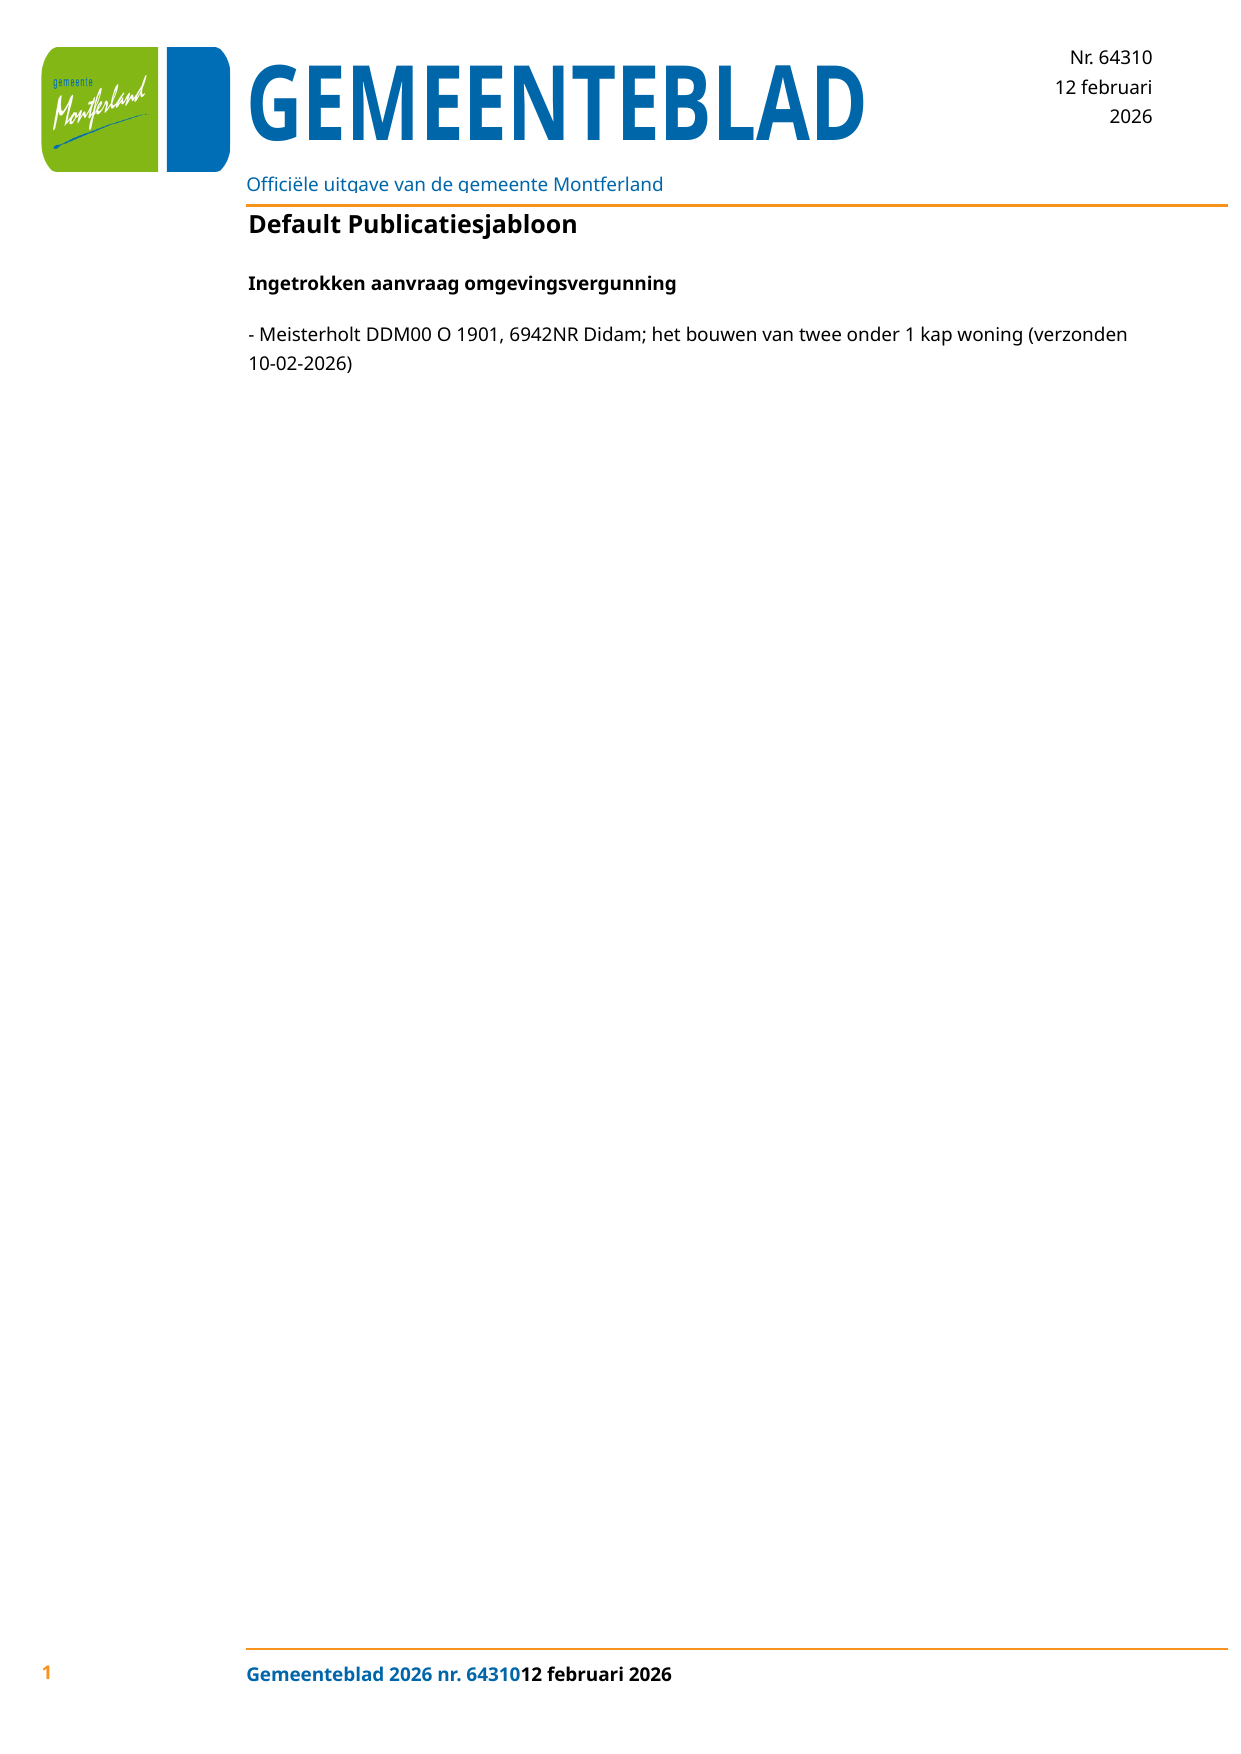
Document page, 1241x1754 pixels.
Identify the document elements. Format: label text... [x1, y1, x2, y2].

text - Meisterholt DDM00 O 1901, 6942NR Didam; het bouwen van twee onder 1 kap woning (verzonden 10-02-2026) [248, 321, 1152, 376]
text Ingetrokken aanvraag omgevingsvergunning [248, 270, 1152, 296]
text Default Publicatiesjabloon [248, 207, 1152, 241]
picture [41, 47, 231, 172]
